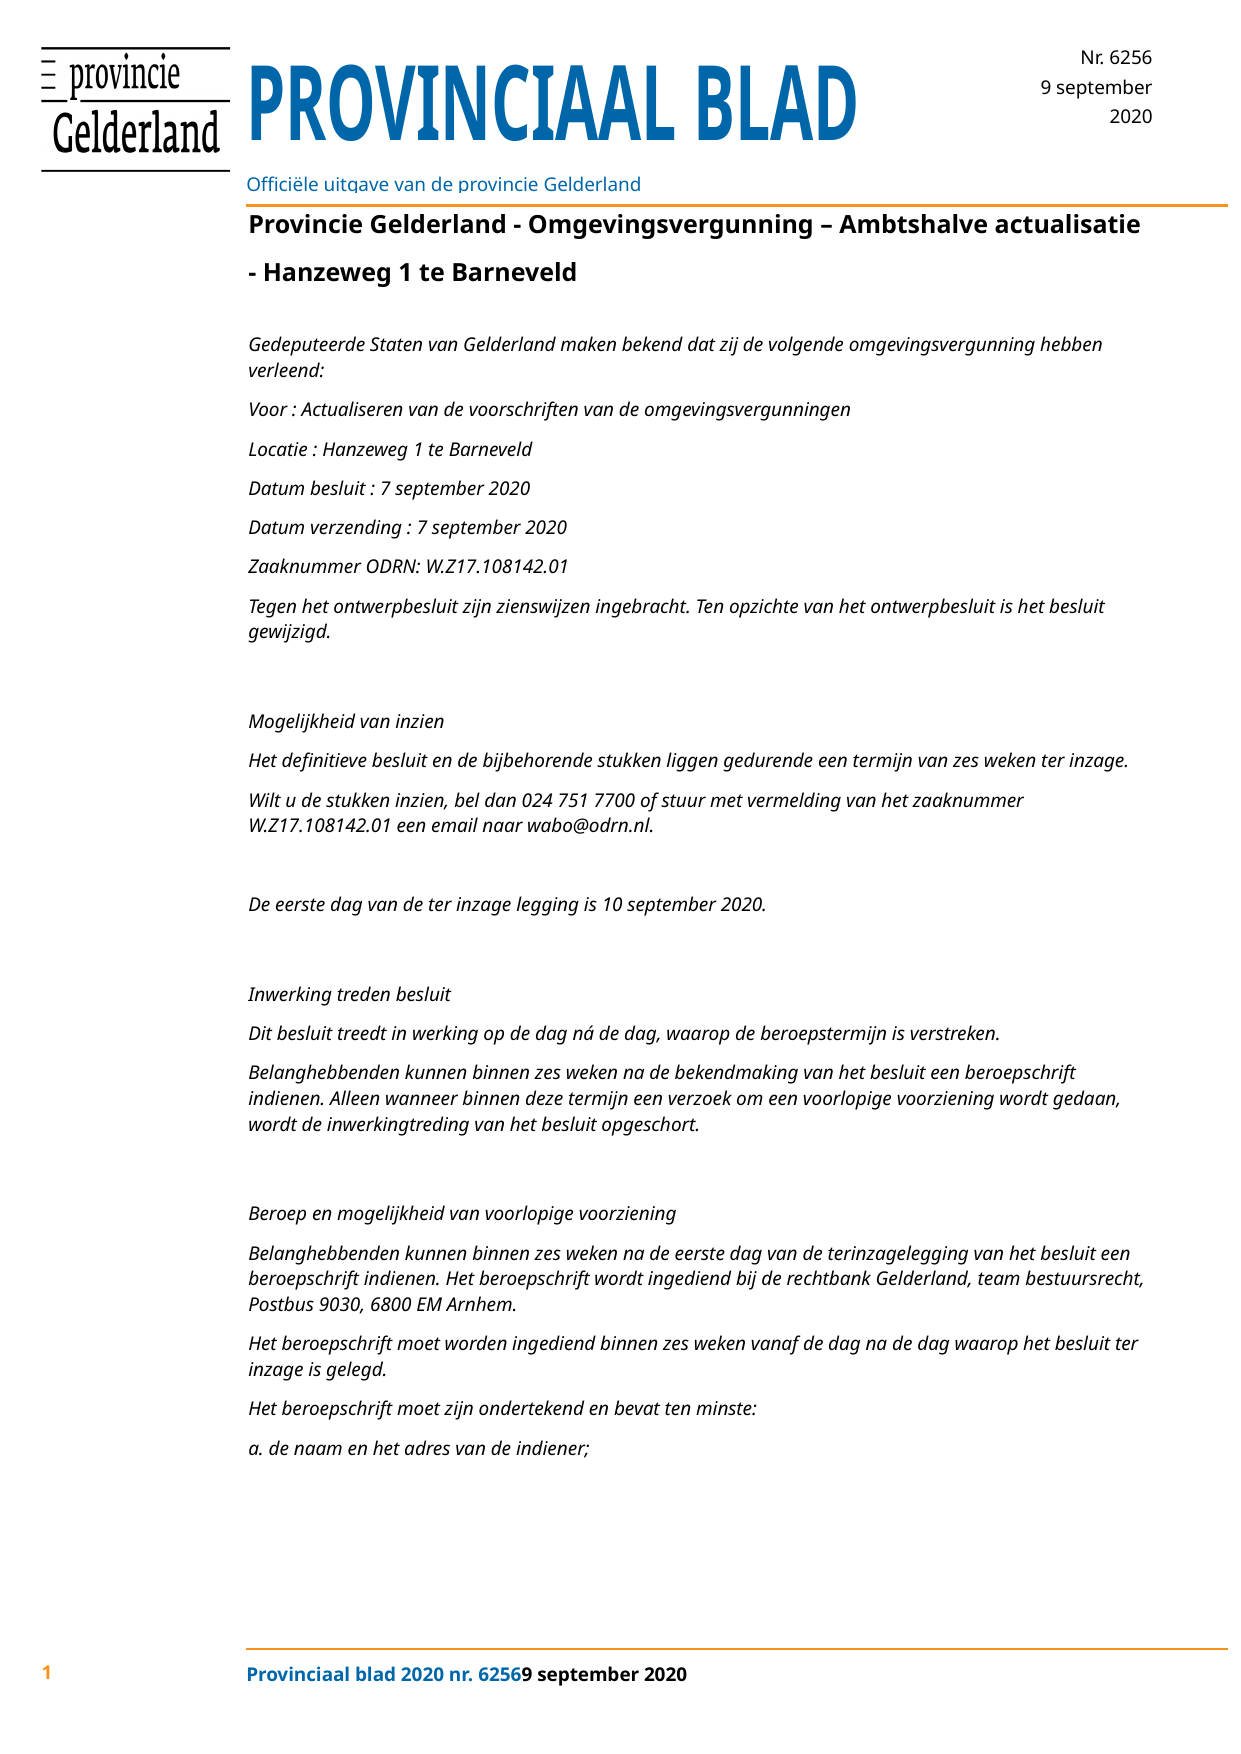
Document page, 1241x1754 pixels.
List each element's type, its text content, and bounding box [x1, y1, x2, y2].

text Mogelijkheid van inzien [248, 708, 1152, 734]
text Dit besluit treedt in werking op de dag ná de dag, waarop de beroepstermijn is verstreken. [248, 1020, 1152, 1046]
text Belanghebbenden kunnen binnen zes weken na de bekendmaking van het besluit een beroepschrift indienen. Alleen wanneer binnen deze termijn een verzoek om een voorlopige voorziening wordt gedaan, wordt de inwerkingtreding van het besluit opgeschort. [248, 1059, 1152, 1136]
text Het beroepschrift moet zijn ondertekend en bevat ten minste: [248, 1395, 1152, 1421]
picture [41, 47, 231, 172]
text Locatie : Hanzeweg 1 te Barneveld [248, 436, 1152, 461]
text Het beroepschrift moet worden ingediend binnen zes weken vanaf de dag na de dag waarop het besluit ter inzage is gelegd. [248, 1330, 1152, 1382]
text Het definitieve besluit en de bijbehorende stukken liggen gedurende een termijn van zes weken ter inzage. [248, 747, 1152, 773]
text Provincie Gelderland - Omgevingsvergunning – Ambtshalve actualisatie - Hanzeweg 1 te Barneveld [248, 207, 1152, 288]
text Zaaknummer ODRN: W.Z17.108142.01 [248, 553, 1152, 579]
text Tegen het ontwerpbesluit zijn zienswijzen ingebracht. Ten opzichte van het ontwerpbesluit is het besluit gewijzigd. [248, 593, 1152, 644]
text Voor : Actualiseren van de voorschriften van de omgevingsvergunningen [248, 396, 1152, 422]
text Datum besluit : 7 september 2020 [248, 475, 1152, 501]
text Wilt u de stukken inzien, bel dan 024 751 7700 of stuur met vermelding van het zaaknummer W.Z17.108142.01 een email naar wabo@odrn.nl. [248, 787, 1152, 838]
text Belanghebbenden kunnen binnen zes weken na de eerste dag van de terinzagelegging van het besluit een beroepschrift indienen. Het beroepschrift wordt ingediend bij de rechtbank Gelderland, team bestuursrecht, Postbus 9030, 6800 EM Arnhem. [248, 1240, 1152, 1317]
text a. de naam en het adres van de indiener; [248, 1435, 1152, 1460]
text Beroep en mogelijkheid van voorlopige voorziening [248, 1200, 1152, 1226]
text Datum verzending : 7 september 2020 [248, 514, 1152, 540]
text Gedeputeerde Staten van Gelderland maken bekend dat zij de volgende omgevingsvergunning hebben verleend: [248, 331, 1152, 383]
text De eerste dag van de ter inzage legging is 10 september 2020. [248, 891, 1152, 917]
text Inwerking treden besluit [248, 981, 1152, 1006]
